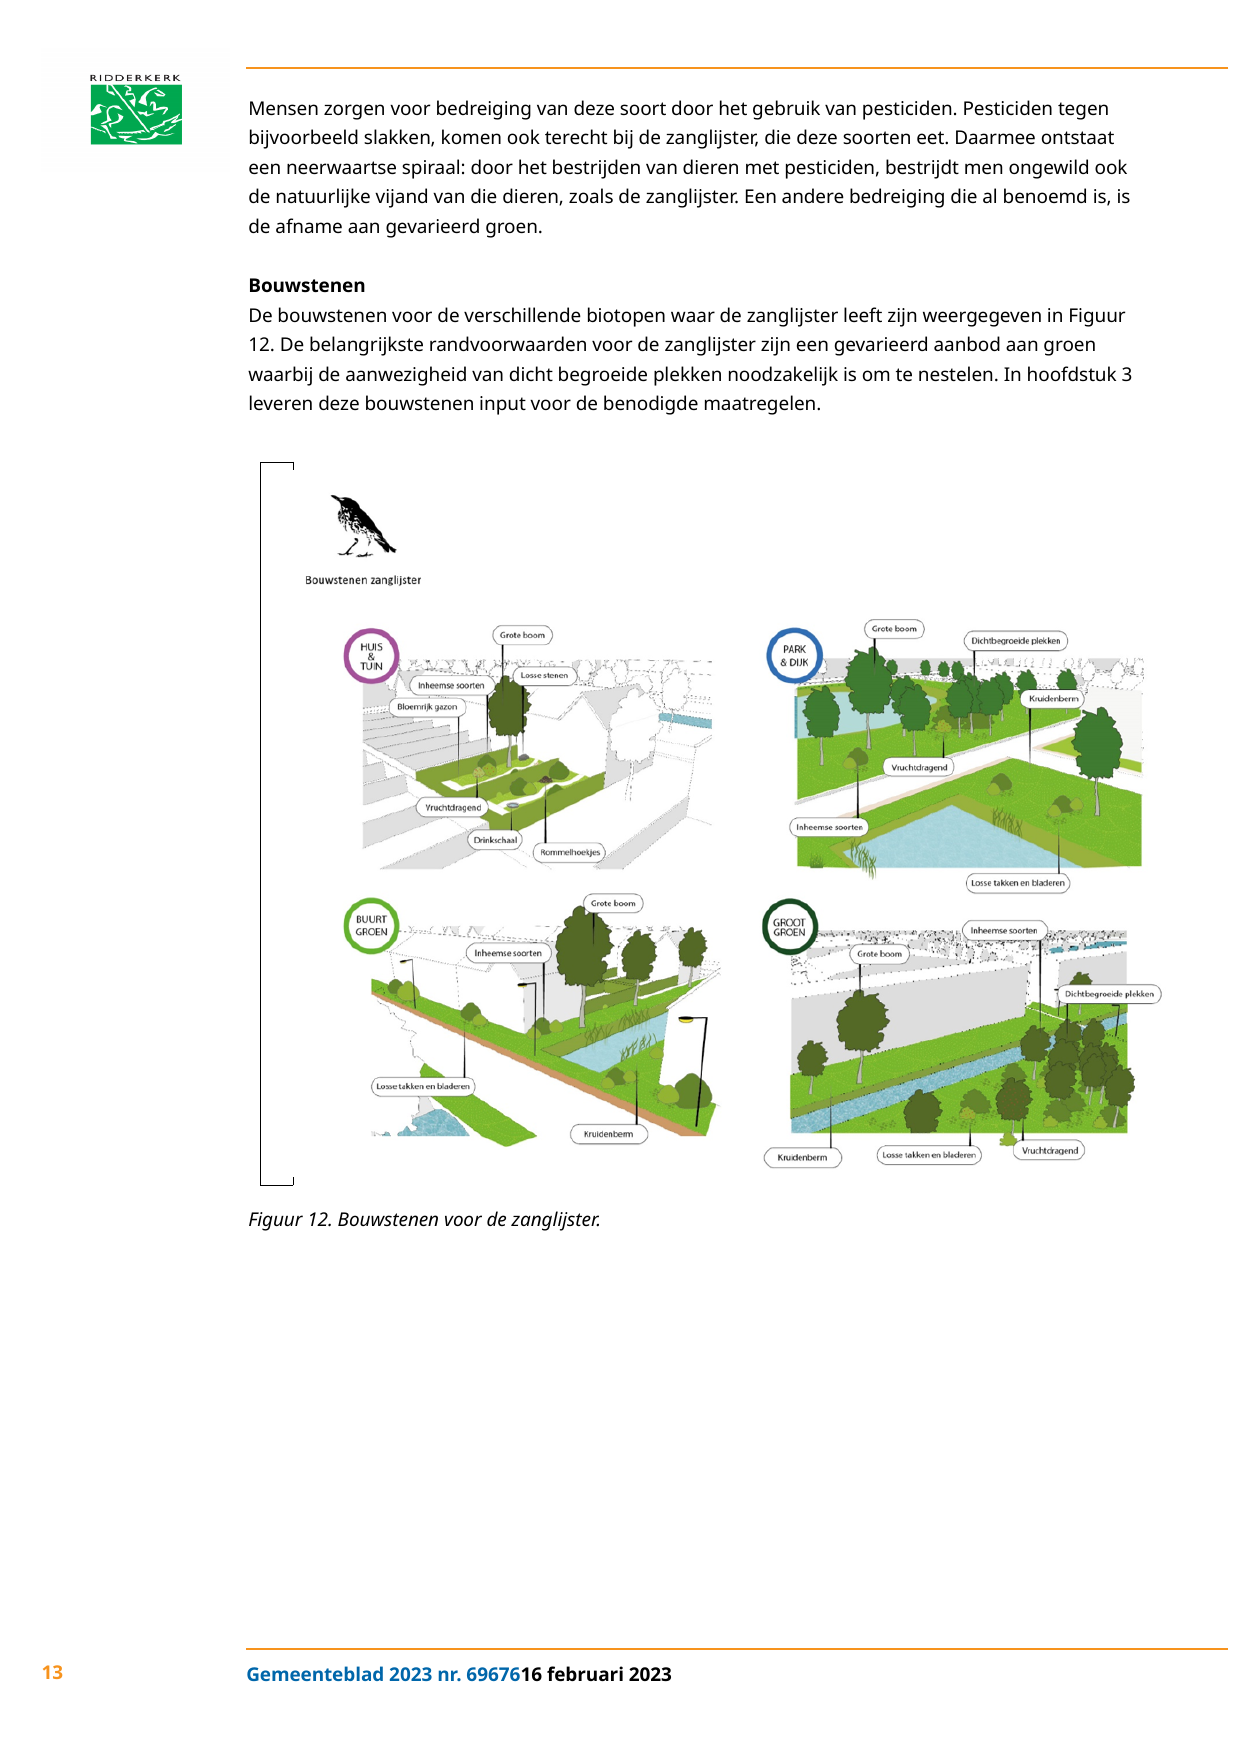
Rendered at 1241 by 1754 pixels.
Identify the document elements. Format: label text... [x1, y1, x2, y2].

text Mensen zorgen voor bedreiging van deze soort door het gebruik van pesticiden. Pesticiden tegen bijvoorbeeld slakken, komen ook terecht bij de zanglijster, die deze soorten eet. Daarmee ontstaat een neerwaartse spiraal: door het bestrijden van dieren met pesticiden, bestrijdt men ongewild ook de natuurlijke vijand van die dieren, zoals de zanglijster. Een andere bedreiging die al benoemd is, is de afname aan gevarieerd groen. [248, 95, 1152, 239]
text Figuur 12. Bouwstenen voor de zanglijster. [248, 1207, 1152, 1232]
picture [268, 470, 1173, 1177]
text Bouwstenen [248, 272, 1152, 298]
picture [41, 47, 231, 172]
text De bouwstenen voor de verschillende biotopen waar de zanglijster leeft zijn weergegeven in Figuur 12. De belangrijkste randvoorwaarden voor de zanglijster zijn een gevarieerd aanbod aan groen waarbij de aanwezigheid van dicht begroeide plekken noodzakelijk is om te nestelen. In hoofdstuk 3 leveren deze bouwstenen input voor de benodigde maatregelen. [248, 302, 1152, 416]
